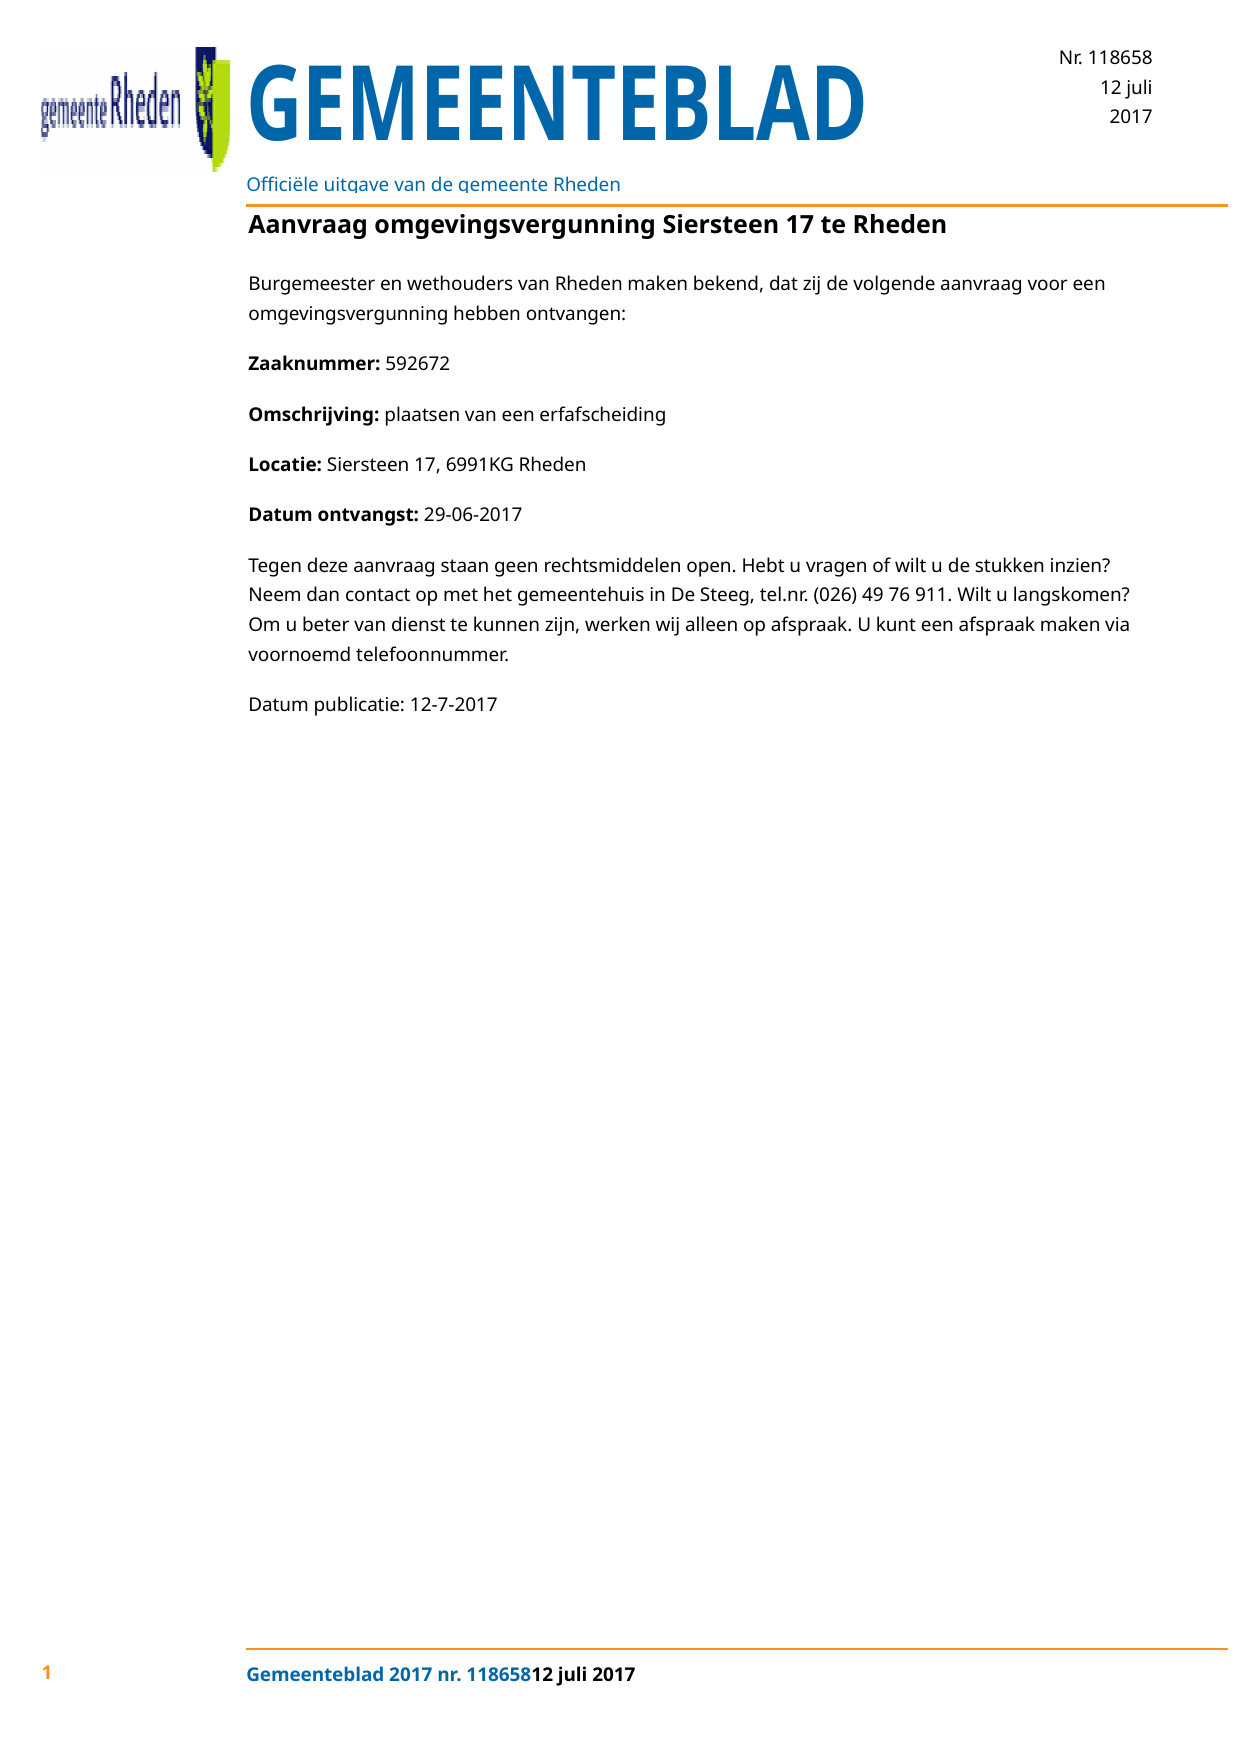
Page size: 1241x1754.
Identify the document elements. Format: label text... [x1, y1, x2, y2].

text Zaaknummer: 592672 [248, 350, 1152, 376]
text Tegen deze aanvraag staan geen rechtsmiddelen open. Hebt u vragen of wilt u de stukken inzien? Neem dan contact op met het gemeentehuis in De Steeg, tel.nr. (026) 49 76 911. Wilt u langskomen? Om u beter van dienst te kunnen zijn, werken wij alleen op afspraak. U kunt een afspraak maken via voornoemd telefoonnummer. [248, 552, 1152, 666]
text Omschrijving: plaatsen van een erfafscheiding [248, 401, 1152, 426]
picture [41, 47, 231, 172]
text Datum ontvangst: 29-06-2017 [248, 502, 1152, 527]
text Burgemeester en wethouders van Rheden maken bekend, dat zij de volgende aanvraag voor een omgevingsvergunning hebben ontvangen: [248, 270, 1152, 326]
text Aanvraag omgevingsvergunning Siersteen 17 te Rheden [248, 207, 1152, 241]
text Locatie: Siersteen 17, 6991KG Rheden [248, 451, 1152, 477]
text Datum publicatie: 12-7-2017 [248, 691, 1152, 717]
